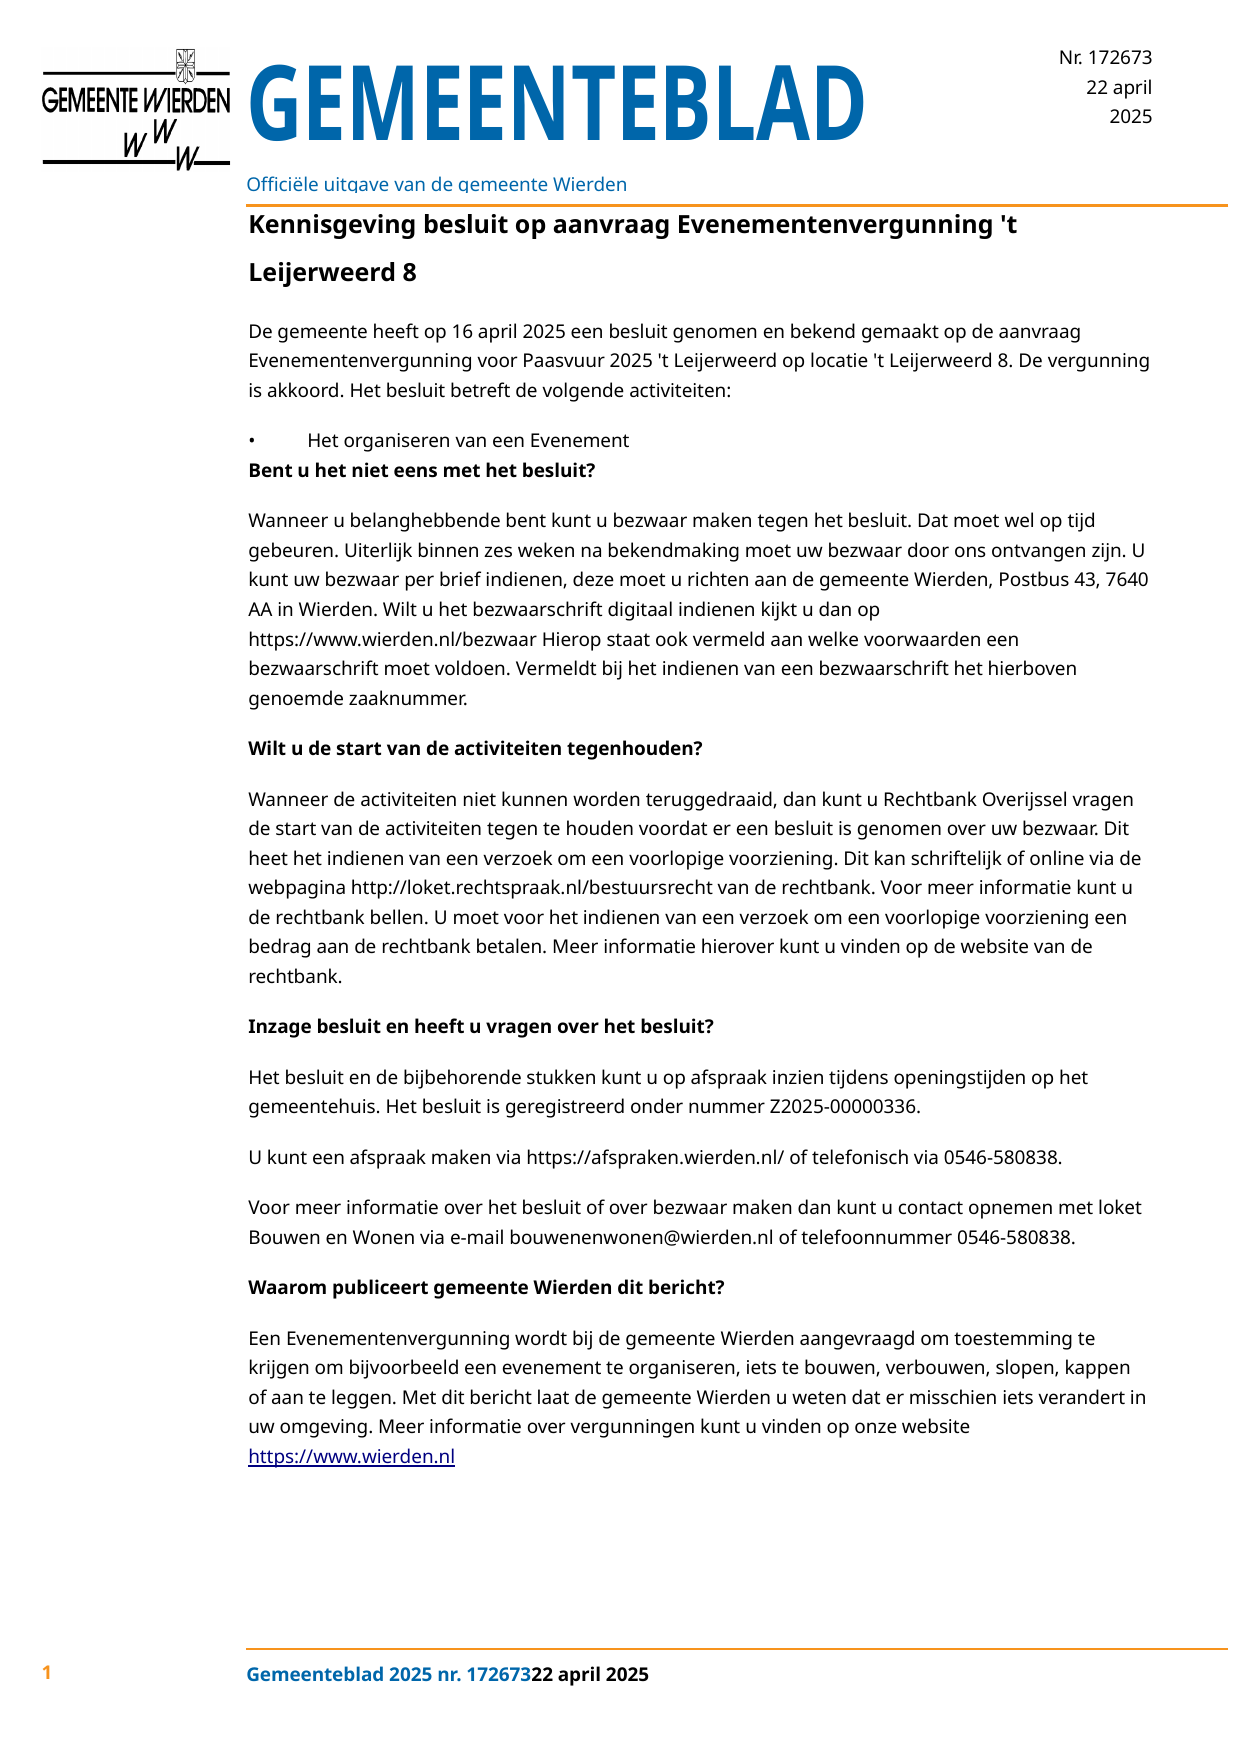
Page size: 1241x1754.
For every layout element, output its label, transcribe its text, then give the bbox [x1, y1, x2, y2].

text Wanneer de activiteiten niet kunnen worden teruggedraaid, dan kunt u Rechtbank Overijssel vragen de start van de activiteiten tegen te houden voordat er een besluit is genomen over uw bezwaar. Dit heet het indienen van een verzoek om een voorlopige voorziening. Dit kan schriftelijk of online via de webpagina http://loket.rechtspraak.nl/bestuursrecht van de rechtbank. Voor meer informatie kunt u de rechtbank bellen. U moet voor het indienen van een verzoek om een voorlopige voorziening een bedrag aan de rechtbank betalen. Meer informatie hierover kunt u vinden op de website van de rechtbank. [248, 786, 1152, 989]
text Waarom publiceert gemeente Wierden dit bericht? [248, 1274, 1152, 1300]
text Wanneer u belanghebbende bent kunt u bezwaar maken tegen het besluit. Dat moet wel op tijd gebeuren. Uiterlijk binnen zes weken na bekendmaking moet uw bezwaar door ons ontvangen zijn. U kunt uw bezwaar per brief indienen, deze moet u richten aan de gemeente Wierden, Postbus 43, 7640 AA in Wierden. Wilt u het bezwaarschrift digitaal indienen kijkt u dan op https://www.wierden.nl/bezwaar Hierop staat ook vermeld aan welke voorwaarden een bezwaarschrift moet voldoen. Vermeldt bij het indienen van een bezwaarschrift het hierboven genoemde zaaknummer. [248, 507, 1152, 711]
text Wilt u de start van de activiteiten tegenhouden? [248, 735, 1152, 761]
picture [41, 47, 231, 172]
list Het organiseren van een Evenement [248, 427, 1152, 453]
text U kunt een afspraak maken via https://afspraken.wierden.nl/ of telefonisch via 0546-580838. [248, 1144, 1152, 1170]
text Inzage besluit en heeft u vragen over het besluit? [248, 1014, 1152, 1039]
text Kennisgeving besluit op aanvraag Evenementenvergunning 't Leijerweerd 8 [248, 207, 1152, 288]
text Bent u het niet eens met het besluit? [248, 457, 1152, 483]
text Het besluit en de bijbehorende stukken kunt u op afspraak inzien tijdens openingstijden op het gemeentehuis. Het besluit is geregistreerd onder nummer Z2025-00000336. [248, 1064, 1152, 1119]
text De gemeente heeft op 16 april 2025 een besluit genomen en bekend gemaakt op de aanvraag Evenementenvergunning voor Paasvuur 2025 't Leijerweerd op locatie 't Leijerweerd 8. De vergunning is akkoord. Het besluit betreft de volgende activiteiten: [248, 318, 1152, 403]
text Een Evenementenvergunning wordt bij de gemeente Wierden aangevraagd om toestemming te krijgen om bijvoorbeeld een evenement te organiseren, iets te bouwen, verbouwen, slopen, kappen of aan te leggen. Met dit bericht laat de gemeente Wierden u weten dat er misschien iets verandert in uw omgeving. Meer informatie over vergunningen kunt u vinden op onze website https://www.wierden.nl [248, 1325, 1152, 1469]
text Voor meer informatie over het besluit of over bezwaar maken dan kunt u contact opnemen met loket Bouwen en Wonen via e-mail bouwenenwonen@wierden.nl of telefoonnummer 0546-580838. [248, 1194, 1152, 1250]
